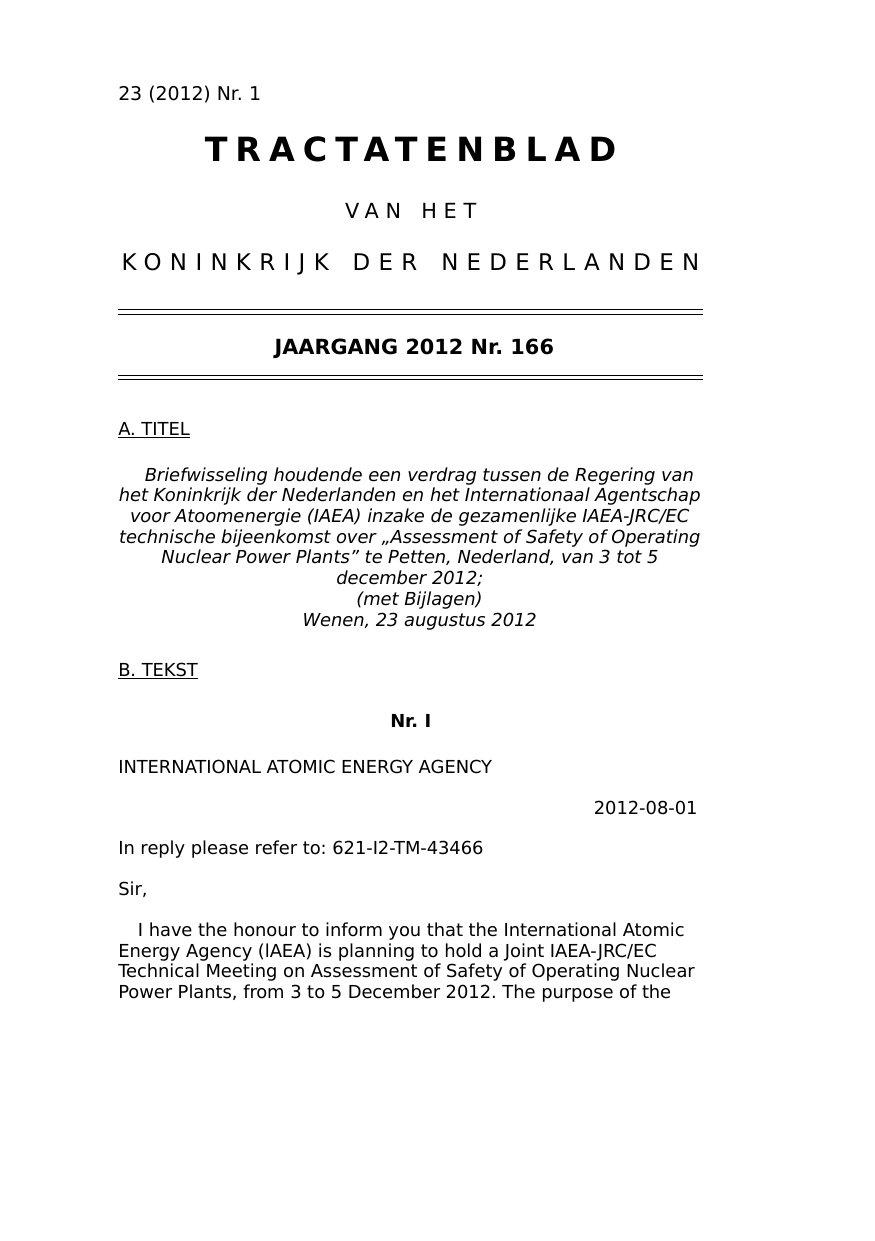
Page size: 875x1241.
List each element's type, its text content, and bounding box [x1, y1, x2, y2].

text Sir, [118, 879, 703, 900]
text 23 (2012) Nr. 1 [118, 83, 703, 105]
subtitle B. TEKST [118, 660, 703, 681]
text JAARGANG 2012 Nr. 166 [118, 335, 703, 359]
text Briefwisseling houdende een verdrag tussen de Regering van het Koninkrijk der Nederlanden en het Internationaal Agentschap voor Atoomenergie (IAEA) inzake de gezamenlijke IAEA-JRC/EC technische bijeenkomst over „Assessment of Safety of Operating Nuclear Power Plants” te Petten, Nederland, van 3 tot 5 december 2012; [118, 464, 703, 589]
text TRACTATENBLAD [118, 130, 703, 169]
subtitle Nr. I [118, 711, 703, 732]
text VAN HET [118, 199, 703, 223]
text KONINKRIJK DER NEDERLANDEN [118, 249, 703, 276]
text (met Bijlagen) [118, 589, 703, 609]
text Wenen, 23 augustus 2012 [118, 609, 703, 630]
text I have the honour to inform you that the International Atomic Energy Agency (lAEA) is planning to hold a Joint IAEA-JRC/EC Technical Meeting on Assessment of Safety of Operating Nuclear Power Plants, from 3 to 5 December 2012. The purpose of the [118, 920, 703, 1003]
text INTERNATIONAL ATOMIC ENERGY AGENCY [118, 757, 703, 777]
subtitle A. TITEL [118, 419, 703, 439]
text In reply please refer to: 621-I2-TM-43466 [118, 838, 703, 859]
text 2012-08-01 [118, 797, 703, 818]
